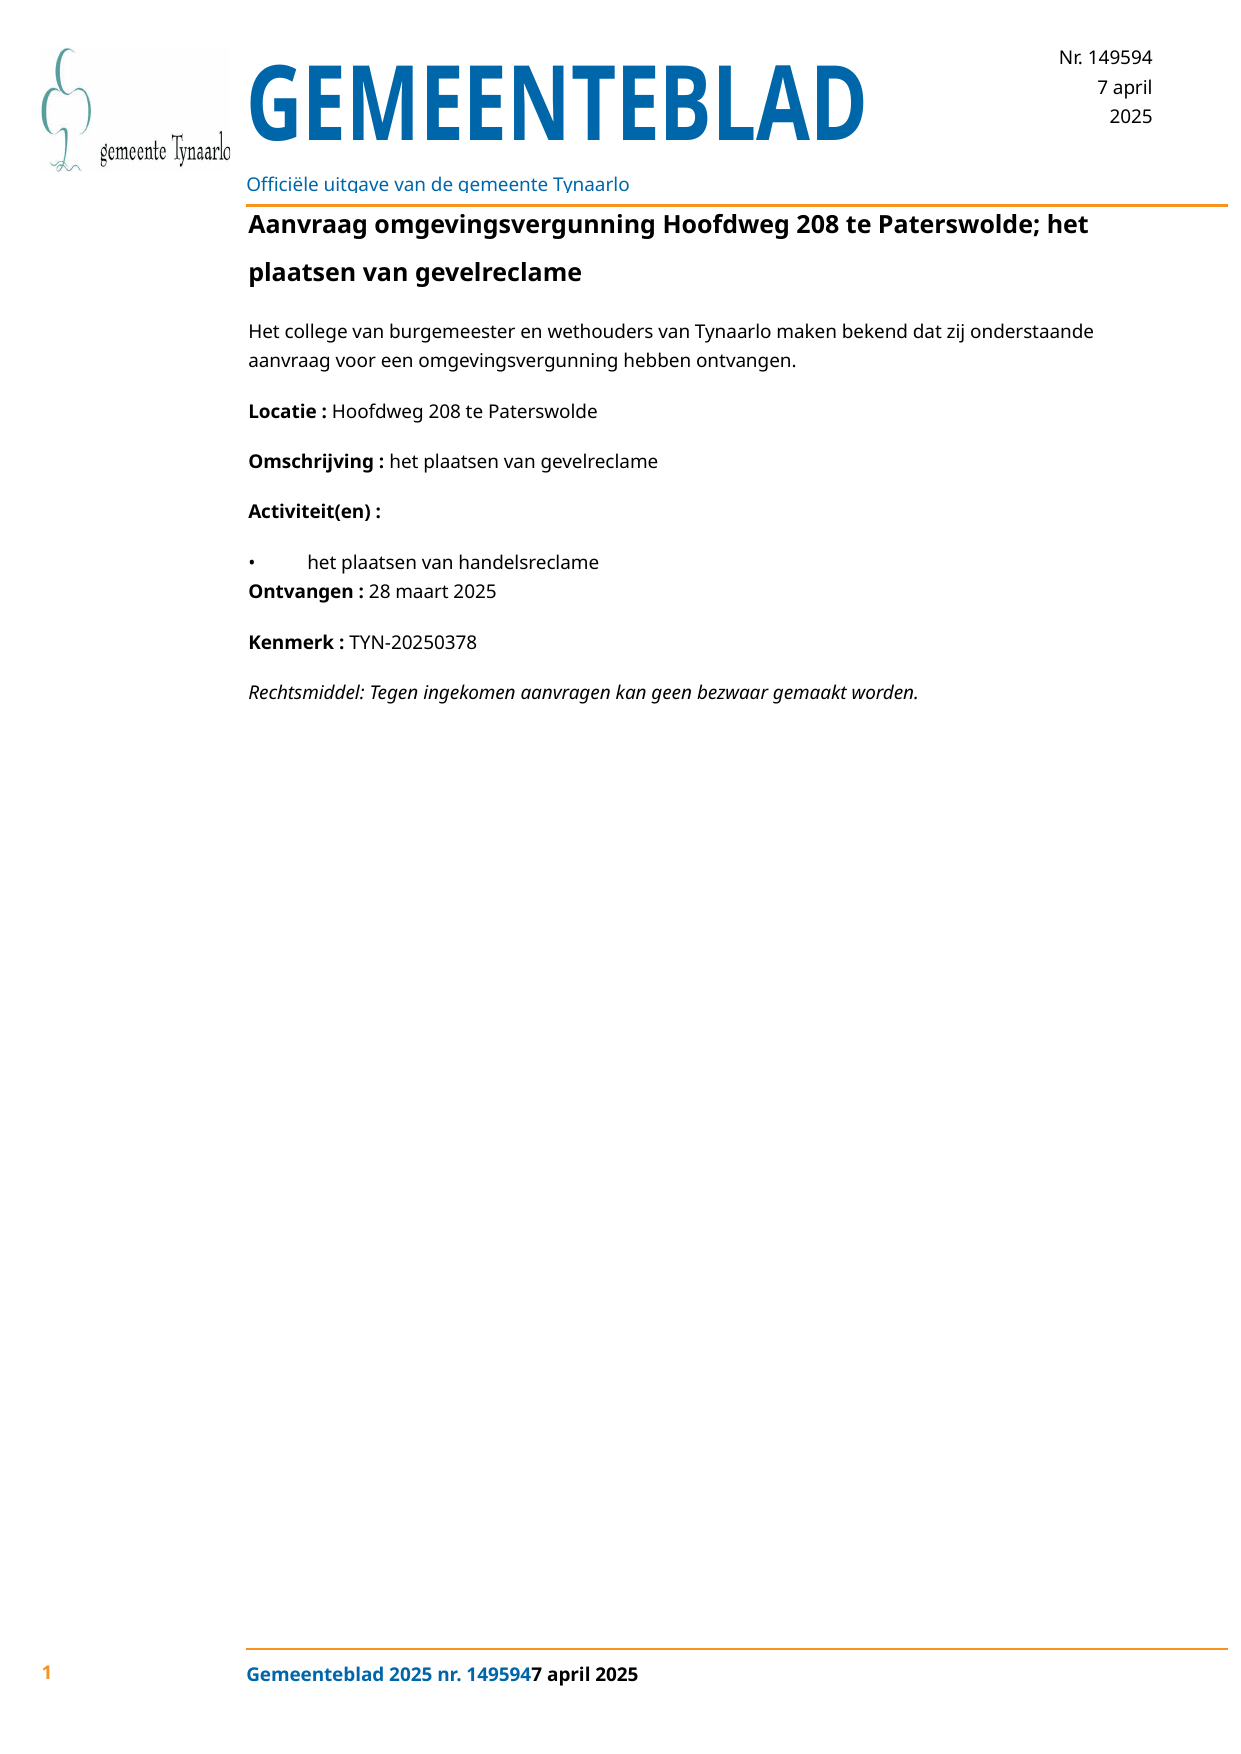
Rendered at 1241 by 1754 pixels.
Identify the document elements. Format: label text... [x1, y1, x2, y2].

text Locatie : Hoofdweg 208 te Paterswolde [248, 398, 1152, 424]
text Rechtsmiddel: Tegen ingekomen aanvragen kan geen bezwaar gemaakt worden. [248, 679, 1152, 705]
picture [41, 47, 231, 172]
text Activiteit(en) : [248, 499, 1152, 524]
text Omschrijving : het plaatsen van gevelreclame [248, 448, 1152, 474]
text Aanvraag omgevingsvergunning Hoofdweg 208 te Paterswolde; het plaatsen van gevelreclame [248, 207, 1152, 288]
text Ontvangen : 28 maart 2025 [248, 579, 1152, 604]
text Kenmerk : TYN-20250378 [248, 629, 1152, 655]
text Het college van burgemeester en wethouders van Tynaarlo maken bekend dat zij onderstaande aanvraag voor een omgevingsvergunning hebben ontvangen. [248, 318, 1152, 373]
list het plaatsen van handelsreclame [248, 549, 1152, 575]
